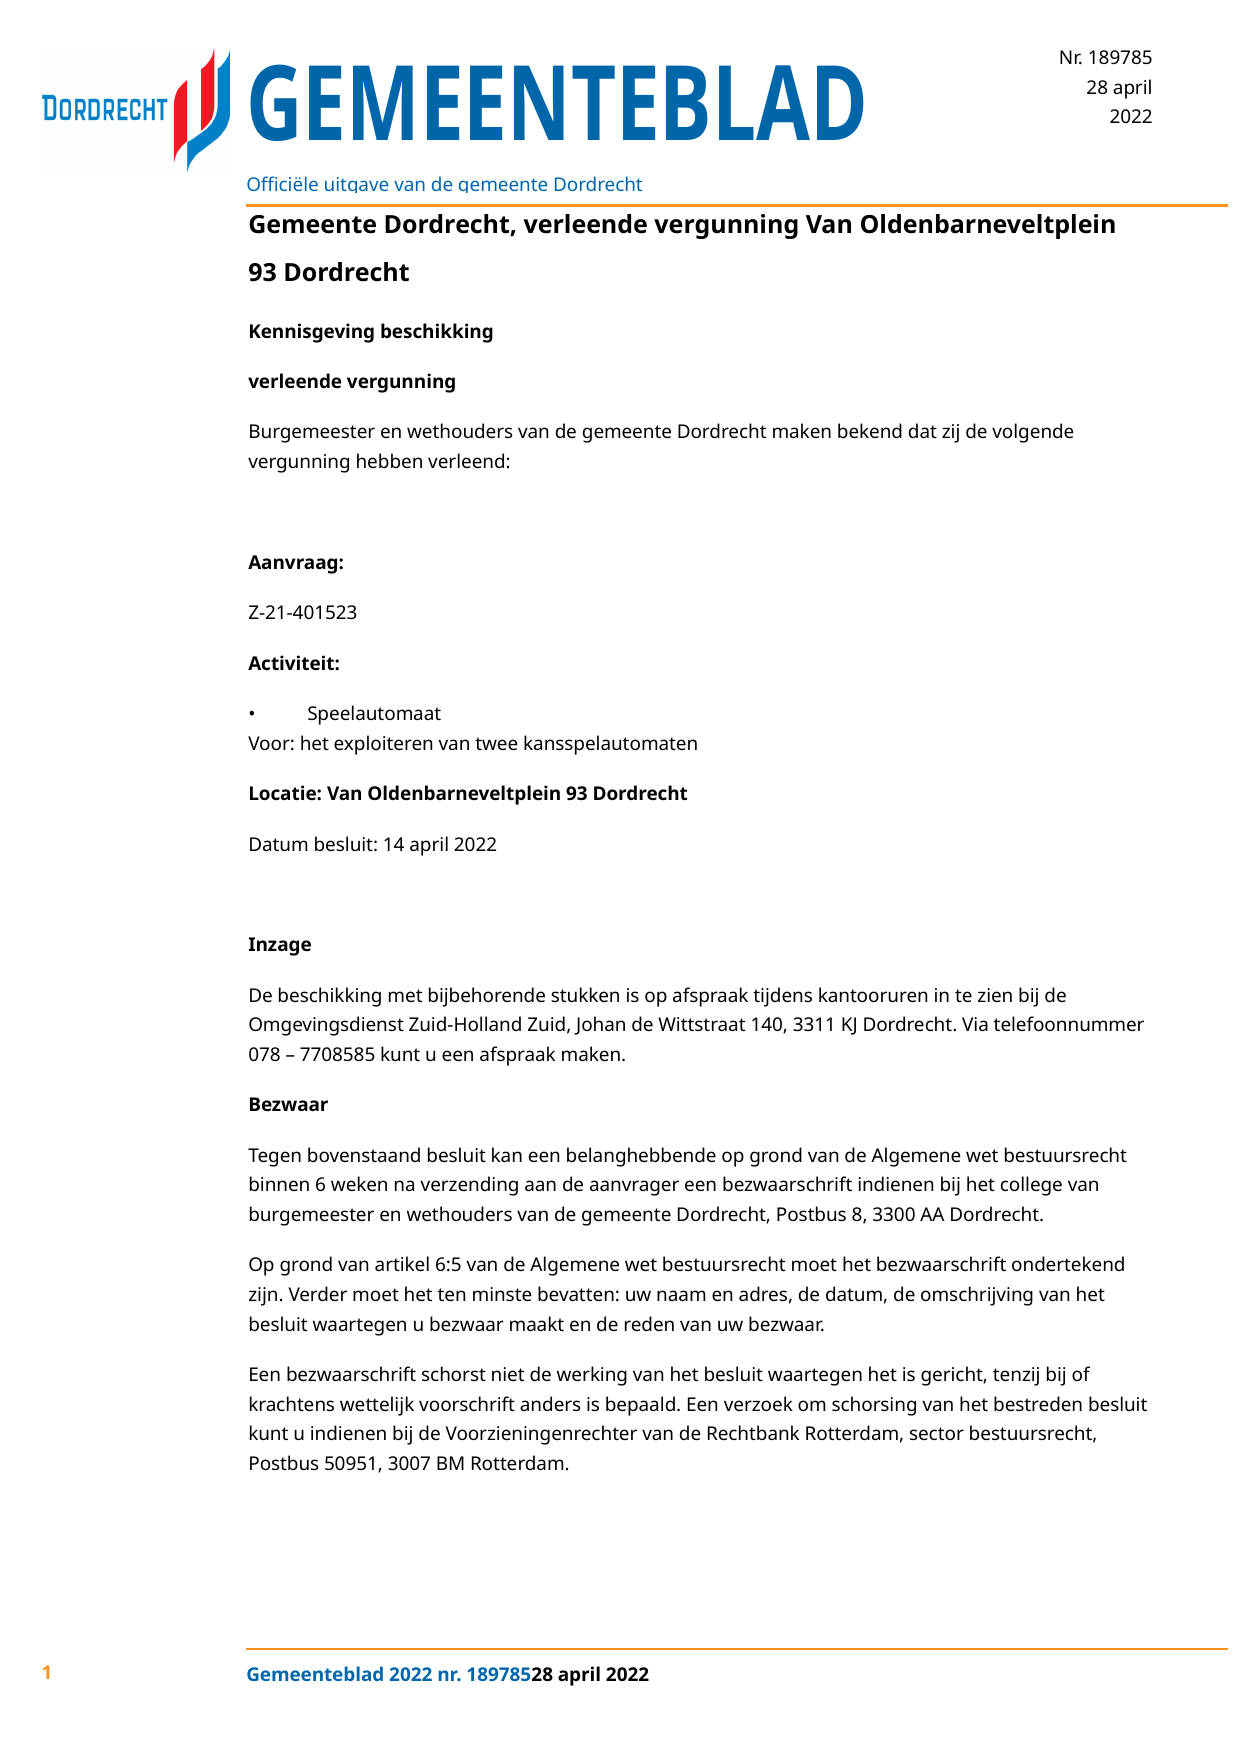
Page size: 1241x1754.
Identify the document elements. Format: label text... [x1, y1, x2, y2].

text Z-21-401523 [248, 599, 1152, 625]
text Een bezwaarschrift schorst niet de werking van het besluit waartegen het is gericht, tenzij bij of krachtens wettelijk voorschrift anders is bepaald. Een verzoek om schorsing van het bestreden besluit kunt u indienen bij de Voorzieningenrechter van de Rechtbank Rotterdam, sector bestuursrecht, Postbus 50951, 3007 BM Rotterdam. [248, 1361, 1152, 1476]
list Speelautomaat [248, 700, 1152, 726]
text Burgemeester en wethouders van de gemeente Dordrecht maken bekend dat zij de volgende vergunning hebben verleend: [248, 419, 1152, 474]
text Tegen bovenstaand besluit kan een belanghebbende op grond van de Algemene wet bestuursrecht binnen 6 weken na verzending aan de aanvrager een bezwaarschrift indienen bij het college van burgemeester en wethouders van de gemeente Dordrecht, Postbus 8, 3300 AA Dordrecht. [248, 1142, 1152, 1227]
text Bezwaar [248, 1092, 1152, 1117]
text Aanvraag: [248, 549, 1152, 575]
text Datum besluit: 14 april 2022 [248, 831, 1152, 857]
text Locatie: Van Oldenbarneveltplein 93 Dordrecht [248, 780, 1152, 806]
picture [41, 47, 231, 172]
text verleende vergunning [248, 368, 1152, 394]
text Op grond van artikel 6:5 van de Algemene wet bestuursrecht moet het bezwaarschrift ondertekend zijn. Verder moet het ten minste bevatten: uw naam en adres, de datum, de omschrijving van het besluit waartegen u bezwaar maakt en de reden van uw bezwaar. [248, 1252, 1152, 1337]
text Gemeente Dordrecht, verleende vergunning Van Oldenbarneveltplein 93 Dordrecht [248, 207, 1152, 288]
text Inzage [248, 932, 1152, 957]
text Kennisgeving beschikking [248, 318, 1152, 344]
text De beschikking met bijbehorende stukken is op afspraak tijdens kantooruren in te zien bij de Omgevingsdienst Zuid-Holland Zuid, Johan de Wittstraat 140, 3311 KJ Dordrecht. Via telefoonnummer 078 – 7708585 kunt u een afspraak maken. [248, 982, 1152, 1067]
text Voor: het exploiteren van twee kansspelautomaten [248, 730, 1152, 756]
text Activiteit: [248, 650, 1152, 676]
